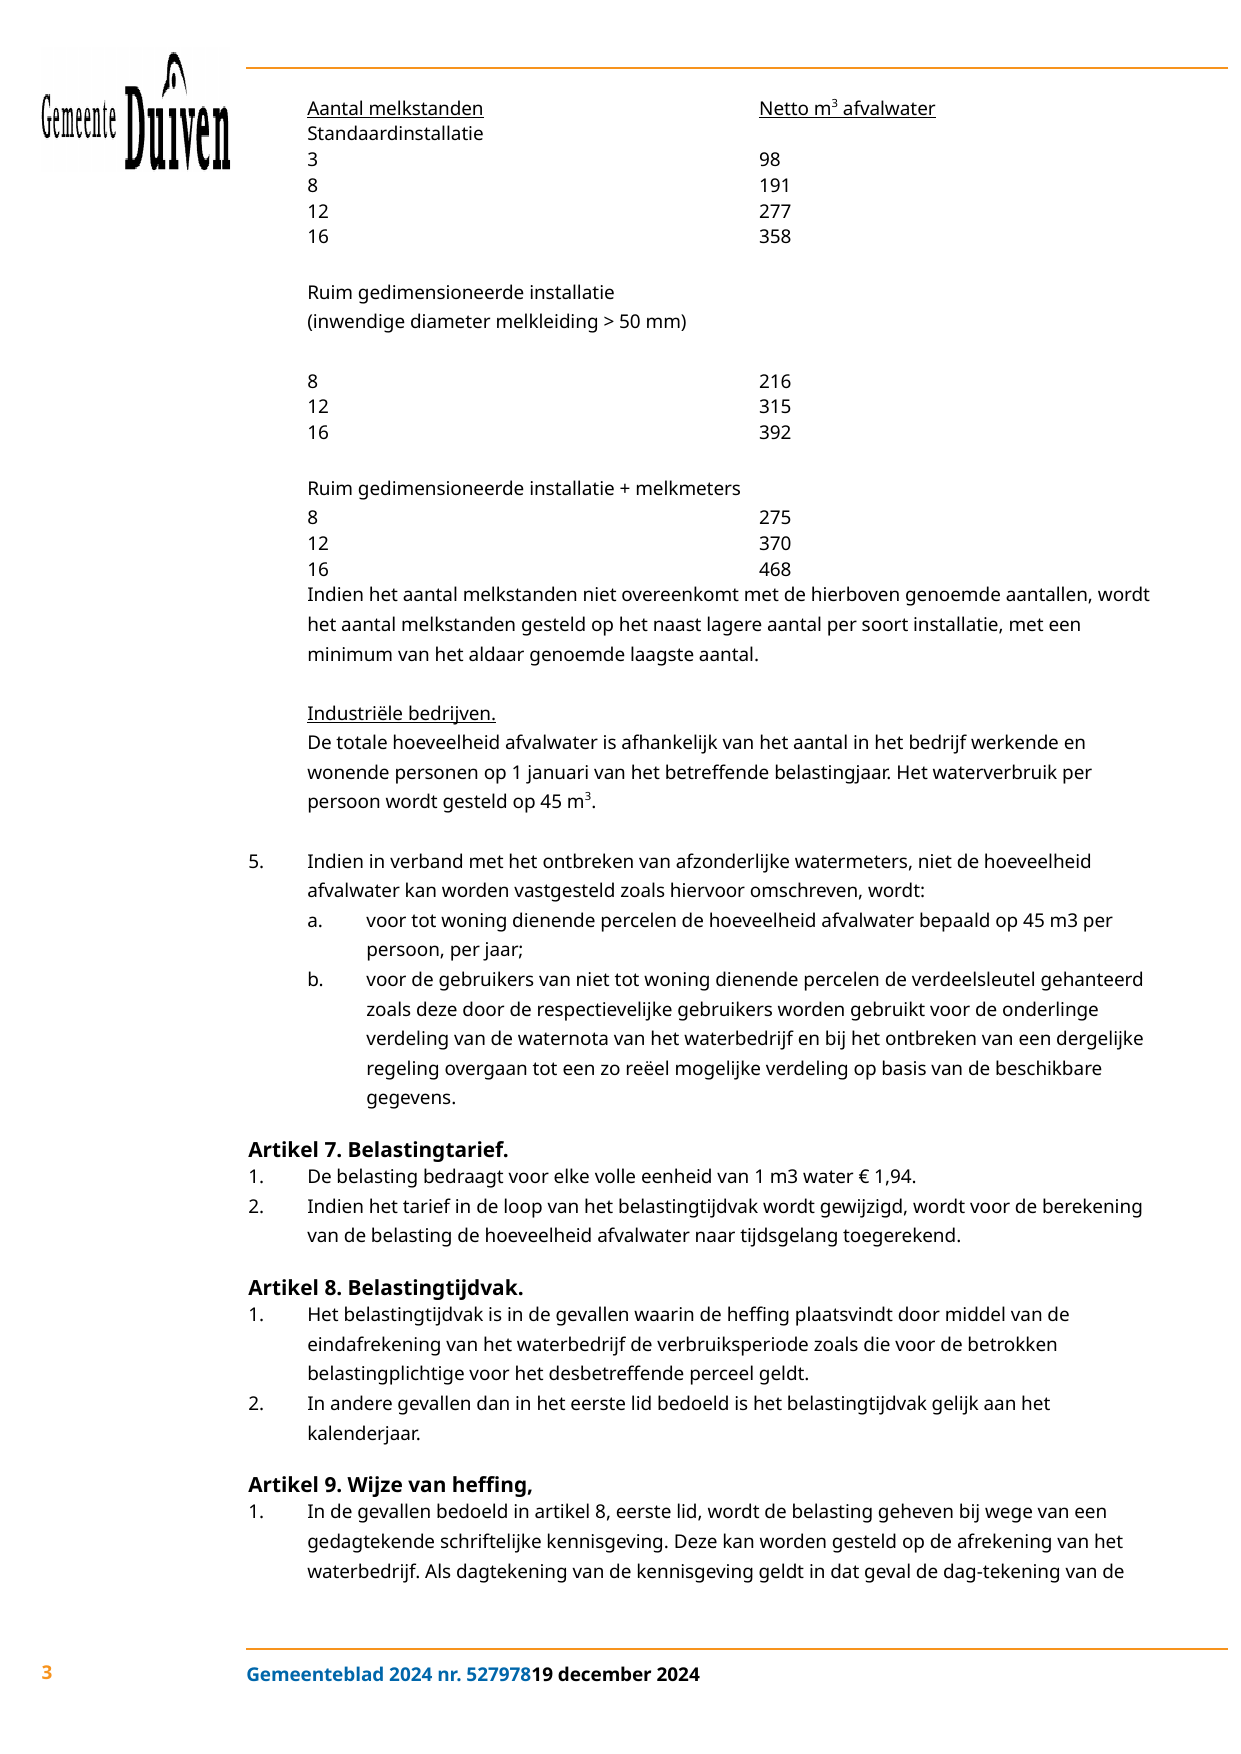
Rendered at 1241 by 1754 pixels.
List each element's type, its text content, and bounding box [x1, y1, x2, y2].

table_cell 392 [759, 419, 1211, 445]
table_cell 16 [307, 224, 759, 249]
list Indien het tarief in de loop van het belastingtijdvak wordt gewijzigd, wordt voor de berekening van de belasting de hoeveelheid afvalwater naar tijdsgelang toegerekend. [248, 1193, 1152, 1248]
list In andere gevallen dan in het eerste lid bedoeld is het belastingtijdvak gelijk aan het kalenderjaar. [248, 1390, 1152, 1446]
text Artikel 8. Belastingtijdvak. [248, 1273, 1152, 1301]
picture [41, 47, 231, 172]
table_cell 370 [759, 530, 1211, 556]
list (inwendige diameter melkleiding > 50 mm) [248, 308, 1152, 334]
list Indien in verband met het ontbreken van afzonderlijke watermeters, niet de hoeveelheid afvalwater kan worden vastgesteld zoals hiervoor omschreven, wordt: [248, 848, 1152, 903]
text Artikel 9. Wijze van heffing, [248, 1470, 1152, 1499]
list voor tot woning dienende percelen de hoeveelheid afvalwater bepaald op 45 m3 per persoon, per jaar; [307, 907, 1152, 962]
table_cell 12 [307, 530, 759, 556]
table_cell 16 [307, 556, 759, 582]
list Ruim gedimensioneerde installatie + melkmeters [248, 475, 1152, 500]
table_cell 16 [307, 419, 759, 445]
table_cell [759, 121, 1211, 146]
table_cell 191 [759, 172, 1211, 198]
table_header Aantal melkstanden [307, 95, 759, 121]
list In de gevallen bedoeld in artikel 8, eerste lid, wordt de belasting geheven bij wege van een gedagtekende schriftelijke kennisgeving. Deze kan worden gesteld op de afrekening van het waterbedrijf. Als dagtekening van de kennisgeving geldt in dat geval de dag-tekening van de [248, 1499, 1152, 1583]
table_cell 12 [307, 394, 759, 419]
text Artikel 7. Belastingtarief. [248, 1135, 1152, 1163]
table_cell Standaardinstallatie [307, 121, 759, 146]
table_cell 12 [307, 198, 759, 223]
table_header 216 [759, 368, 1211, 393]
table_cell 358 [759, 224, 1211, 249]
table_cell 277 [759, 198, 1211, 223]
list Het belastingtijdvak is in de gevallen waarin de heffing plaatsvindt door middel van de eindafrekening van het waterbedrijf de verbruiksperiode zoals die voor de betrokken belastingplichtige voor het desbetreffende perceel geldt. [248, 1301, 1152, 1386]
table_header Netto m3 afvalwater [759, 95, 1211, 121]
table_cell 98 [759, 146, 1211, 172]
table_cell 3 [307, 146, 759, 172]
list De belasting bedraagt voor elke volle eenheid van 1 m3 water € 1,94. [248, 1163, 1152, 1189]
table_cell 8 [307, 172, 759, 198]
table_header 8 [307, 504, 759, 530]
list voor de gebruikers van niet tot woning dienende percelen de verdeelsleutel gehanteerd zoals deze door de respectievelijke gebruikers worden gebruikt voor de onderlinge verdeling van de waternota van het waterbedrijf en bij het ontbreken van een dergelijke regeling overgaan tot een zo reëel mogelijke verdeling op basis van de beschikbare gegevens. [307, 966, 1152, 1110]
list Industriële bedrijven. [248, 700, 1152, 726]
list Indien het aantal melkstanden niet overeenkomt met de hierboven genoemde aantallen, wordt het aantal melkstanden gesteld op het naast lagere aantal per soort installatie, met een minimum van het aldaar genoemde laagste aantal. [248, 582, 1152, 667]
table_cell 315 [759, 394, 1211, 419]
list De totale hoeveelheid afvalwater is afhankelijk van het aantal in het bedrijf werkende en wonende personen op 1 januari van het betreffende belastingjaar. Het waterverbruik per persoon wordt gesteld op 45 m3. [248, 729, 1152, 814]
table_header 275 [759, 504, 1211, 530]
table_header 8 [307, 368, 759, 393]
table_cell 468 [759, 556, 1211, 582]
list Ruim gedimensioneerde installatie [248, 279, 1152, 305]
